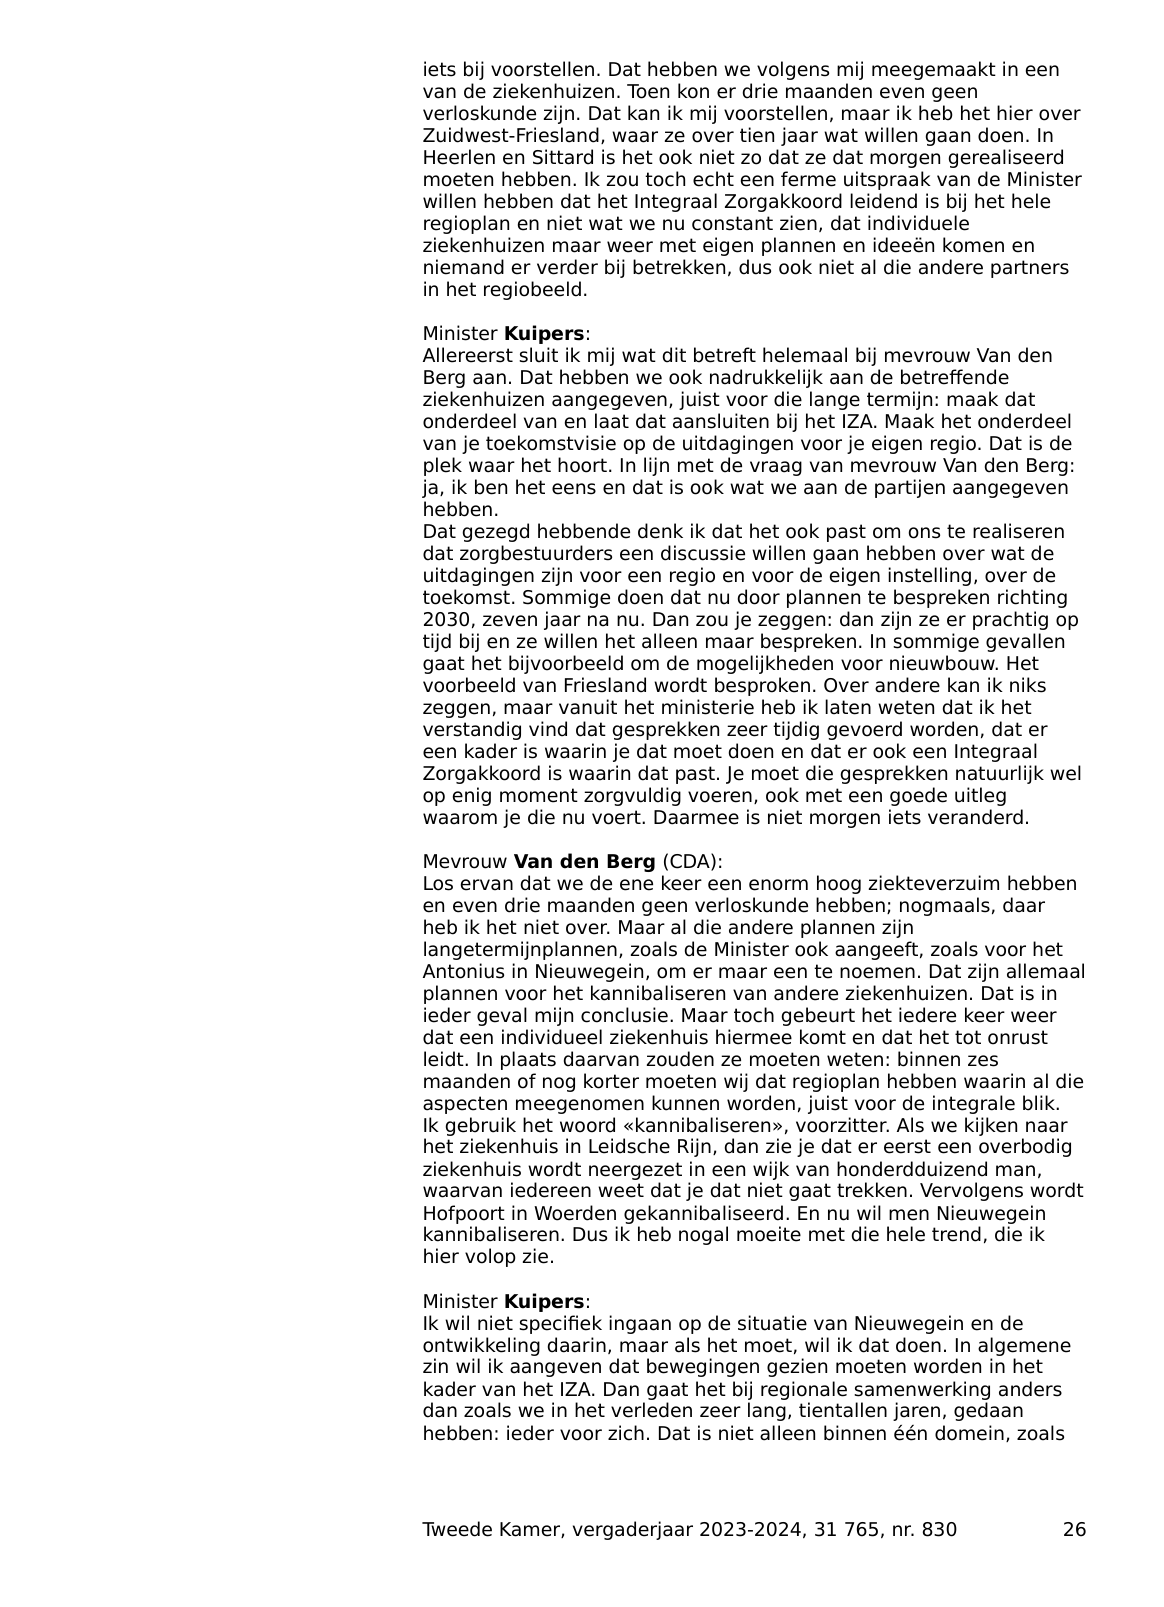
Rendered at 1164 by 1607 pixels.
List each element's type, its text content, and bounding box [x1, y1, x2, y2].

text Ik gebruik het woord «kannibaliseren», voorzitter. Als we kijken naar het ziekenhuis in Leidsche Rijn, dan zie je dat er eerst een overbodig ziekenhuis wordt neergezet in een wijk van honderdduizend man, waarvan iedereen weet dat je dat niet gaat trekken. Vervolgens wordt Hofpoort in Woerden gekannibaliseerd. En nu wil men Nieuwegein kannibaliseren. Dus ik heb nogal moeite met die hele trend, die ik hier volop zie. [422, 1114, 1087, 1268]
text Mevrouw Van den Berg (CDA): [422, 851, 1087, 873]
text Minister Kuipers: [422, 1291, 1087, 1312]
text Dat gezegd hebbende denk ik dat het ook past om ons te realiseren dat zorgbestuurders een discussie willen gaan hebben over wat de uitdagingen zijn voor een regio en voor de eigen instelling, over de toekomst. Sommige doen dat nu door plannen te bespreken richting 2030, zeven jaar na nu. Dan zou je zeggen: dan zijn ze er prachtig op tijd bij en ze willen het alleen maar bespreken. In sommige gevallen gaat het bijvoorbeeld om de mogelijkheden voor nieuwbouw. Het voorbeeld van Friesland wordt besproken. Over andere kan ik niks zeggen, maar vanuit het ministerie heb ik laten weten dat ik het verstandig vind dat gesprekken zeer tijdig gevoerd worden, dat er een kader is waarin je dat moet doen en dat er ook een Integraal Zorgakkoord is waarin dat past. Je moet die gesprekken natuurlijk wel op enig moment zorgvuldig voeren, ook met een goede uitleg waarom je die nu voert. Daarmee is niet morgen iets veranderd. [422, 521, 1087, 828]
text Minister Kuipers: [422, 323, 1087, 345]
text Allereerst sluit ik mij wat dit betreft helemaal bij mevrouw Van den Berg aan. Dat hebben we ook nadrukkelijk aan de betreffende ziekenhuizen aangegeven, juist voor die lange termijn: maak dat onderdeel van en laat dat aansluiten bij het IZA. Maak het onderdeel van je toekomstvisie op de uitdagingen voor je eigen regio. Dat is de plek waar het hoort. In lijn met de vraag van mevrouw Van den Berg: ja, ik ben het eens en dat is ook wat we aan de partijen aangegeven hebben. [422, 345, 1087, 521]
text Los ervan dat we de ene keer een enorm hoog ziekteverzuim hebben en even drie maanden geen verloskunde hebben; nogmaals, daar heb ik het niet over. Maar al die andere plannen zijn langetermijnplannen, zoals de Minister ook aangeeft, zoals voor het Antonius in Nieuwegein, om er maar een te noemen. Dat zijn allemaal plannen voor het kannibaliseren van andere ziekenhuizen. Dat is in ieder geval mijn conclusie. Maar toch gebeurt het iedere keer weer dat een individueel ziekenhuis hiermee komt en dat het tot onrust leidt. In plaats daarvan zouden ze moeten weten: binnen zes maanden of nog korter moeten wij dat regioplan hebben waarin al die aspecten meegenomen kunnen worden, juist voor de integrale blik. [422, 873, 1087, 1114]
text Ik wil niet specifiek ingaan op de situatie van Nieuwegein en de ontwikkeling daarin, maar als het moet, wil ik dat doen. In algemene zin wil ik aangeven dat bewegingen gezien moeten worden in het kader van het IZA. Dan gaat het bij regionale samenwerking anders dan zoals we in het verleden zeer lang, tientallen jaren, gedaan hebben: ieder voor zich. Dat is niet alleen binnen één domein, zoals [422, 1312, 1087, 1444]
text iets bij voorstellen. Dat hebben we volgens mij meegemaakt in een van de ziekenhuizen. Toen kon er drie maanden even geen verloskunde zijn. Dat kan ik mij voorstellen, maar ik heb het hier over Zuidwest-Friesland, waar ze over tien jaar wat willen gaan doen. In Heerlen en Sittard is het ook niet zo dat ze dat morgen gerealiseerd moeten hebben. Ik zou toch echt een ferme uitspraak van de Minister willen hebben dat het Integraal Zorgakkoord leidend is bij het hele regioplan en niet wat we nu constant zien, dat individuele ziekenhuizen maar weer met eigen plannen en ideeën komen en niemand er verder bij betrekken, dus ook niet al die andere partners in het regiobeeld. [422, 59, 1087, 301]
